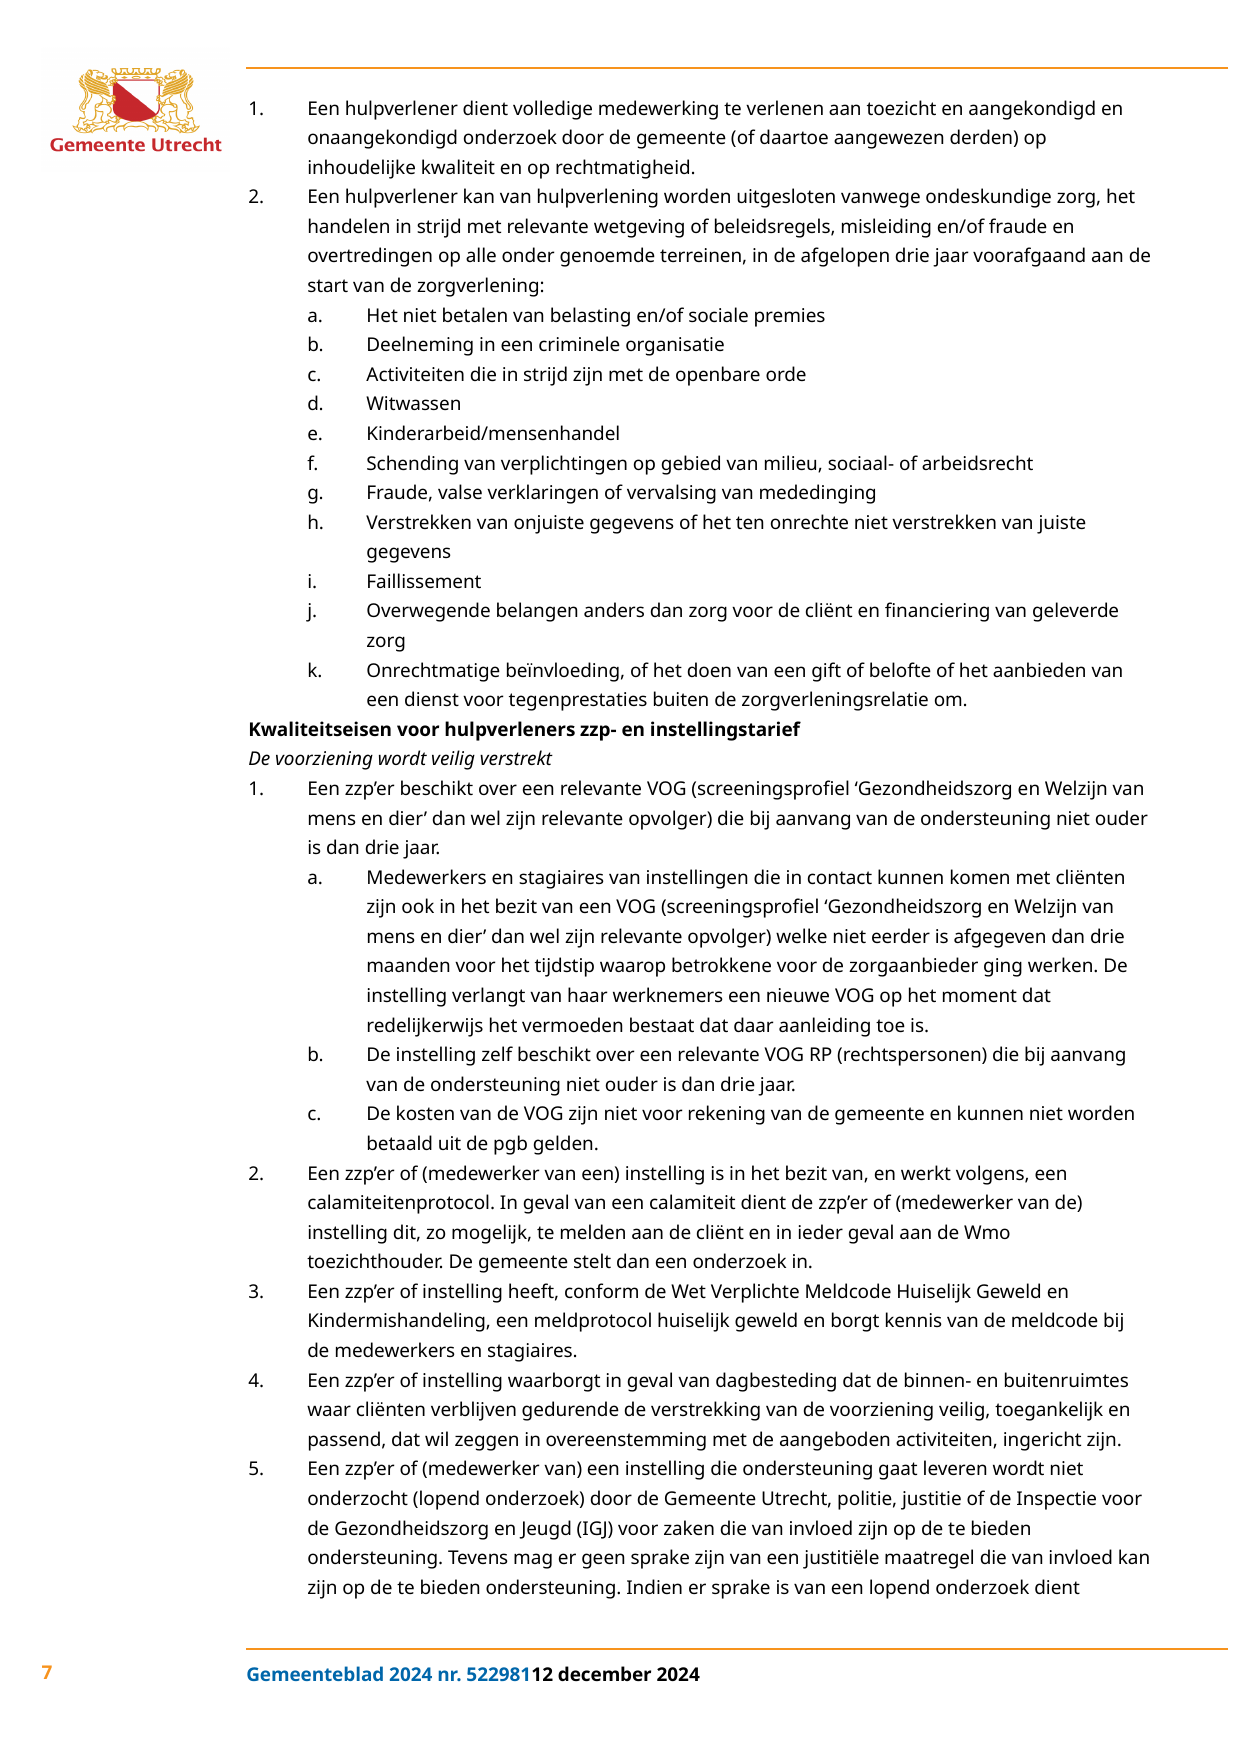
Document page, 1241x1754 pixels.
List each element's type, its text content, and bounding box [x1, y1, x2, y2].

list Deelneming in een criminele organisatie [307, 331, 1152, 357]
list Een hulpverlener dient volledige medewerking te verlenen aan toezicht en aangekondigd en onaangekondigd onderzoek door de gemeente (of daartoe aangewezen derden) op inhoudelijke kwaliteit en op rechtmatigheid. [248, 95, 1152, 180]
list Witwassen [307, 391, 1152, 416]
list Activiteiten die in strijd zijn met de openbare orde [307, 361, 1152, 387]
list Een zzp’er beschikt over een relevante VOG (screeningsprofiel ‘Gezondheidszorg en Welzijn van mens en dier’ dan wel zijn relevante opvolger) die bij aanvang van de ondersteuning niet ouder is dan drie jaar. [248, 775, 1152, 860]
list Fraude, valse verklaringen of vervalsing van mededinging [307, 479, 1152, 505]
list Faillissement [307, 568, 1152, 594]
list Onrechtmatige beïnvloeding, of het doen van een gift of belofte of het aanbieden van een dienst voor tegenprestaties buiten de zorgverleningsrelatie om. [307, 657, 1152, 712]
list Verstrekken van onjuiste gegevens of het ten onrechte niet verstrekken van juiste gegevens [307, 509, 1152, 564]
list De kosten van de VOG zijn niet voor rekening van de gemeente en kunnen niet worden betaald uit de pgb gelden. [307, 1101, 1152, 1156]
text Kwaliteitseisen voor hulpverleners zzp- en instellingstarief [248, 716, 1152, 742]
list Medewerkers en stagiaires van instellingen die in contact kunnen komen met cliënten zijn ook in het bezit van een VOG (screeningsprofiel ‘Gezondheidszorg en Welzijn van mens en dier’ dan wel zijn relevante opvolger) welke niet eerder is afgegeven dan drie maanden voor het tijdstip waarop betrokkene voor de zorgaanbieder ging werken. De instelling verlangt van haar werknemers een nieuwe VOG op het moment dat redelijkerwijs het vermoeden bestaat dat daar aanleiding toe is. [307, 864, 1152, 1038]
list Een zzp’er of (medewerker van) een instelling die ondersteuning gaat leveren wordt niet onderzocht (lopend onderzoek) door de Gemeente Utrecht, politie, justitie of de Inspectie voor de Gezondheidszorg en Jeugd (IGJ) voor zaken die van invloed zijn op de te bieden ondersteuning. Tevens mag er geen sprake zijn van een justitiële maatregel die van invloed kan zijn op de te bieden ondersteuning. Indien er sprake is van een lopend onderzoek dient [248, 1456, 1152, 1600]
list Een zzp’er of (medewerker van een) instelling is in het bezit van, en werkt volgens, een calamiteitenprotocol. In geval van een calamiteit dient de zzp’er of (medewerker van de) instelling dit, zo mogelijk, te melden aan de cliënt en in ieder geval aan de Wmo toezichthouder. De gemeente stelt dan een onderzoek in. [248, 1160, 1152, 1274]
list Schending van verplichtingen op gebied van milieu, sociaal- of arbeidsrecht [307, 450, 1152, 476]
list Een zzp’er of instelling waarborgt in geval van dagbesteding dat de binnen- en buitenruimtes waar cliënten verblijven gedurende de verstrekking van de voorziening veilig, toegankelijk en passend, dat wil zeggen in overeenstemming met de aangeboden activiteiten, ingericht zijn. [248, 1367, 1152, 1452]
text De voorziening wordt veilig verstrekt [248, 746, 1152, 771]
list Het niet betalen van belasting en/of sociale premies [307, 302, 1152, 328]
list Een zzp’er of instelling heeft, conform de Wet Verplichte Meldcode Huiselijk Geweld en Kindermishandeling, een meldprotocol huiselijk geweld en borgt kennis van de meldcode bij de medewerkers en stagiaires. [248, 1278, 1152, 1363]
list De instelling zelf beschikt over een relevante VOG RP (rechtspersonen) die bij aanvang van de ondersteuning niet ouder is dan drie jaar. [307, 1041, 1152, 1097]
list Een hulpverlener kan van hulpverlening worden uitgesloten vanwege ondeskundige zorg, het handelen in strijd met relevante wetgeving of beleidsregels, misleiding en/of fraude en overtredingen op alle onder genoemde terreinen, in de afgelopen drie jaar voorafgaand aan de start van de zorgverlening: [248, 183, 1152, 298]
picture [41, 47, 231, 172]
list Kinderarbeid/mensenhandel [307, 420, 1152, 446]
list Overwegende belangen anders dan zorg voor de cliënt en financiering van geleverde zorg [307, 598, 1152, 653]
